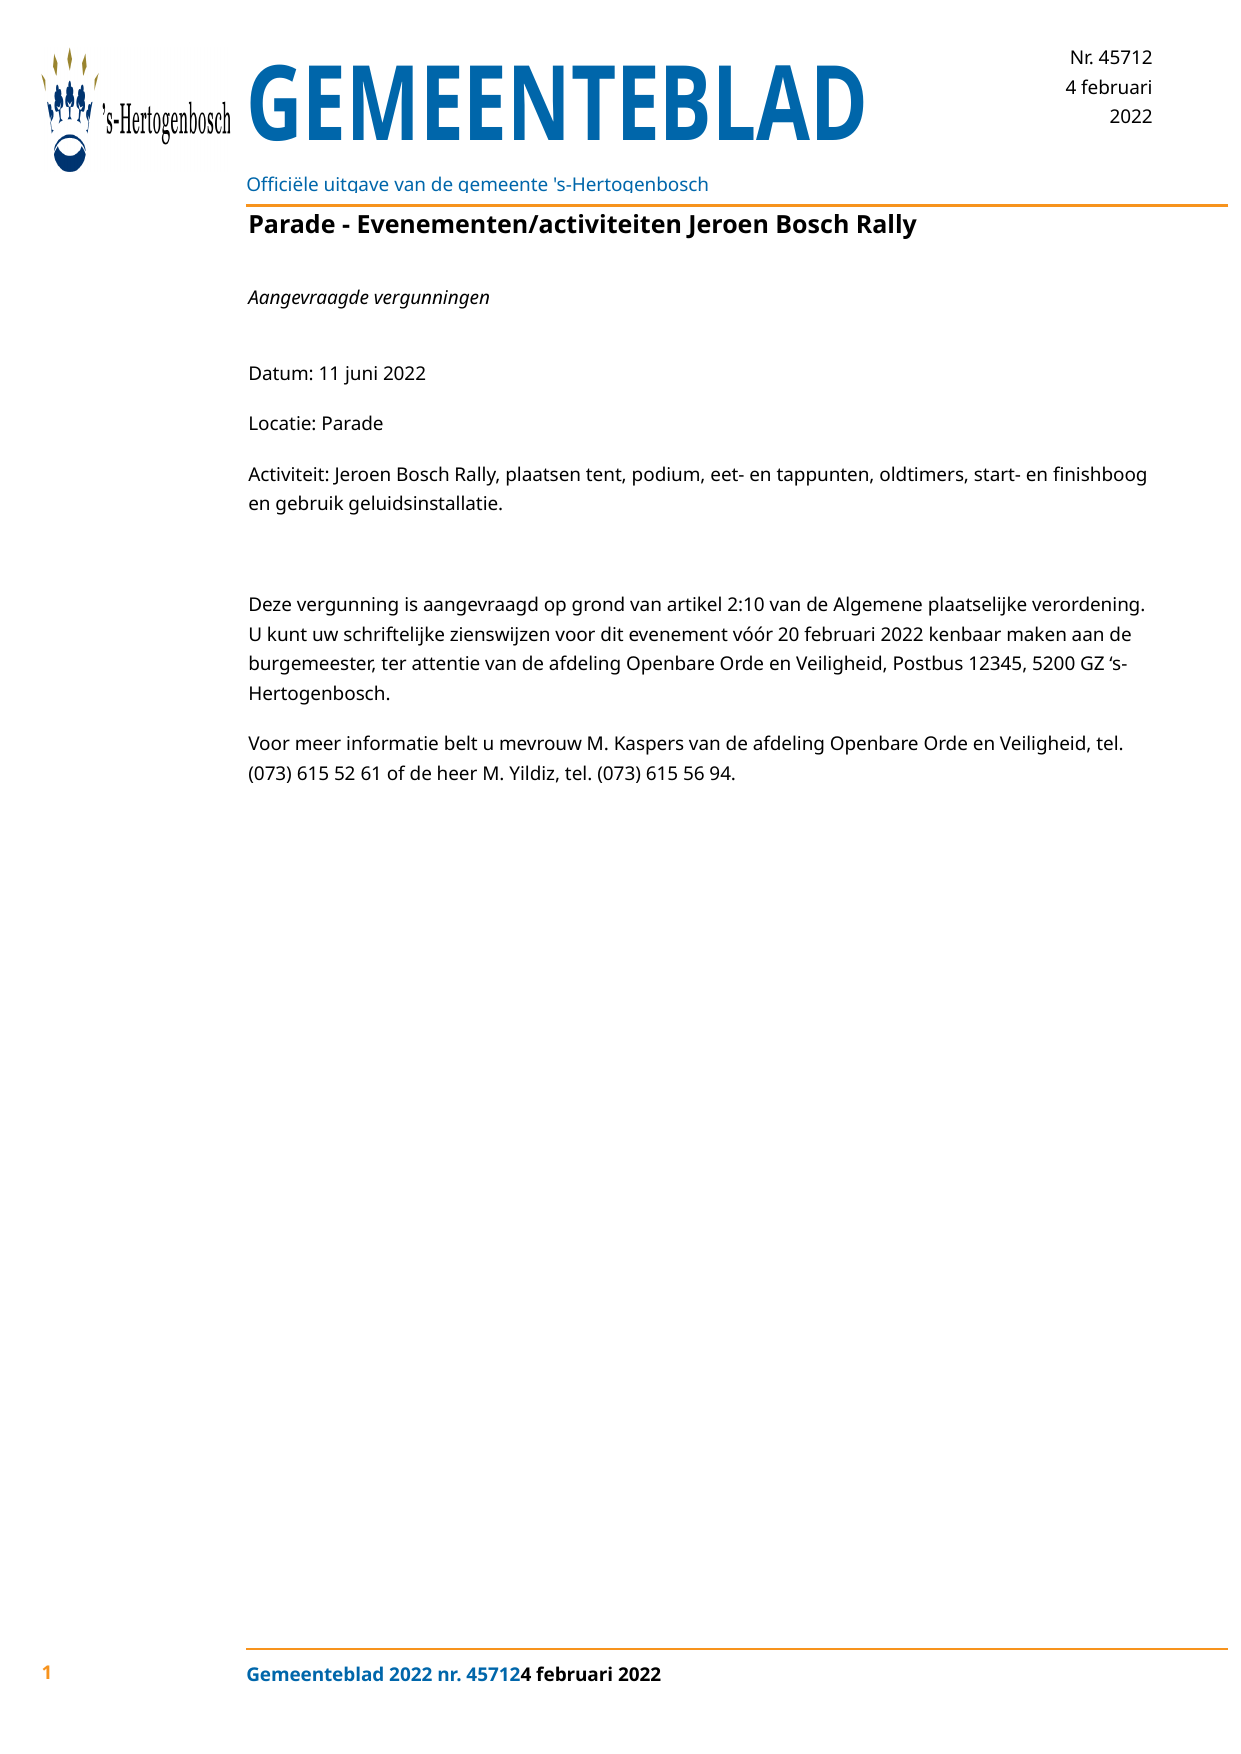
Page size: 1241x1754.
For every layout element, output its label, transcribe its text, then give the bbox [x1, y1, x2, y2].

text Locatie: Parade [248, 410, 1152, 436]
picture [41, 47, 231, 172]
text Voor meer informatie belt u mevrouw M. Kaspers van de afdeling Openbare Orde en Veiligheid, tel. (073) 615 52 61 of de heer M. Yildiz, tel. (073) 615 56 94. [248, 730, 1152, 786]
text Parade - Evenementen/activiteiten Jeroen Bosch Rally [248, 207, 1152, 241]
text Deze vergunning is aangevraagd op grond van artikel 2:10 van de Algemene plaatselijke verordening. U kunt uw schriftelijke zienswijzen voor dit evenement vóór 20 februari 2022 kenbaar maken aan de burgemeester, ter attentie van de afdeling Openbare Orde en Veiligheid, Postbus 12345, 5200 GZ ‘s-Hertogenbosch. [248, 591, 1152, 706]
text Aangevraagde vergunningen [248, 284, 1152, 309]
text Activiteit: Jeroen Bosch Rally, plaatsen tent, podium, eet- en tappunten, oldtimers, start- en finishboog en gebruik geluidsinstallatie. [248, 461, 1152, 516]
text Datum: 11 juni 2022 [248, 360, 1152, 386]
